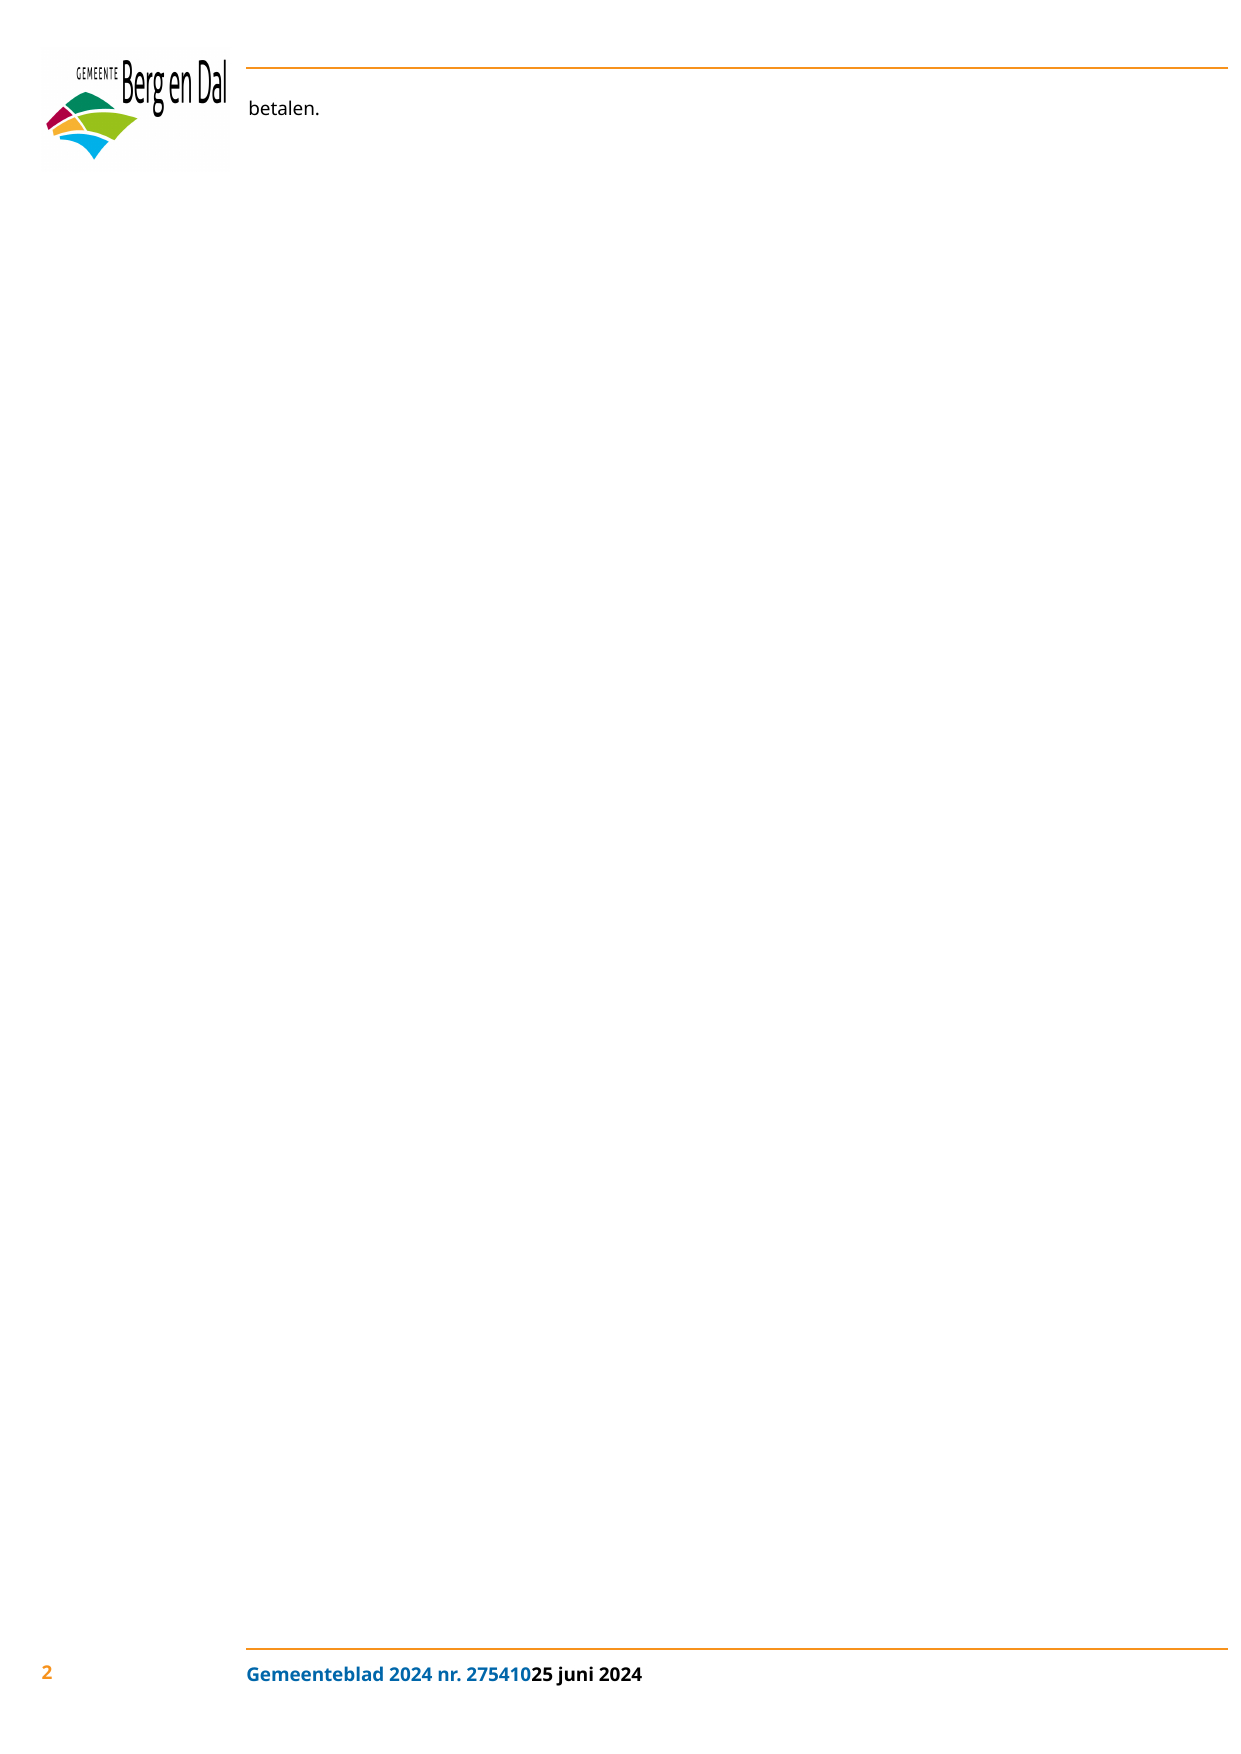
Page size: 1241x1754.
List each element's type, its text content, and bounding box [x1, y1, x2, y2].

text betalen. [248, 95, 1152, 121]
picture [41, 47, 231, 172]
